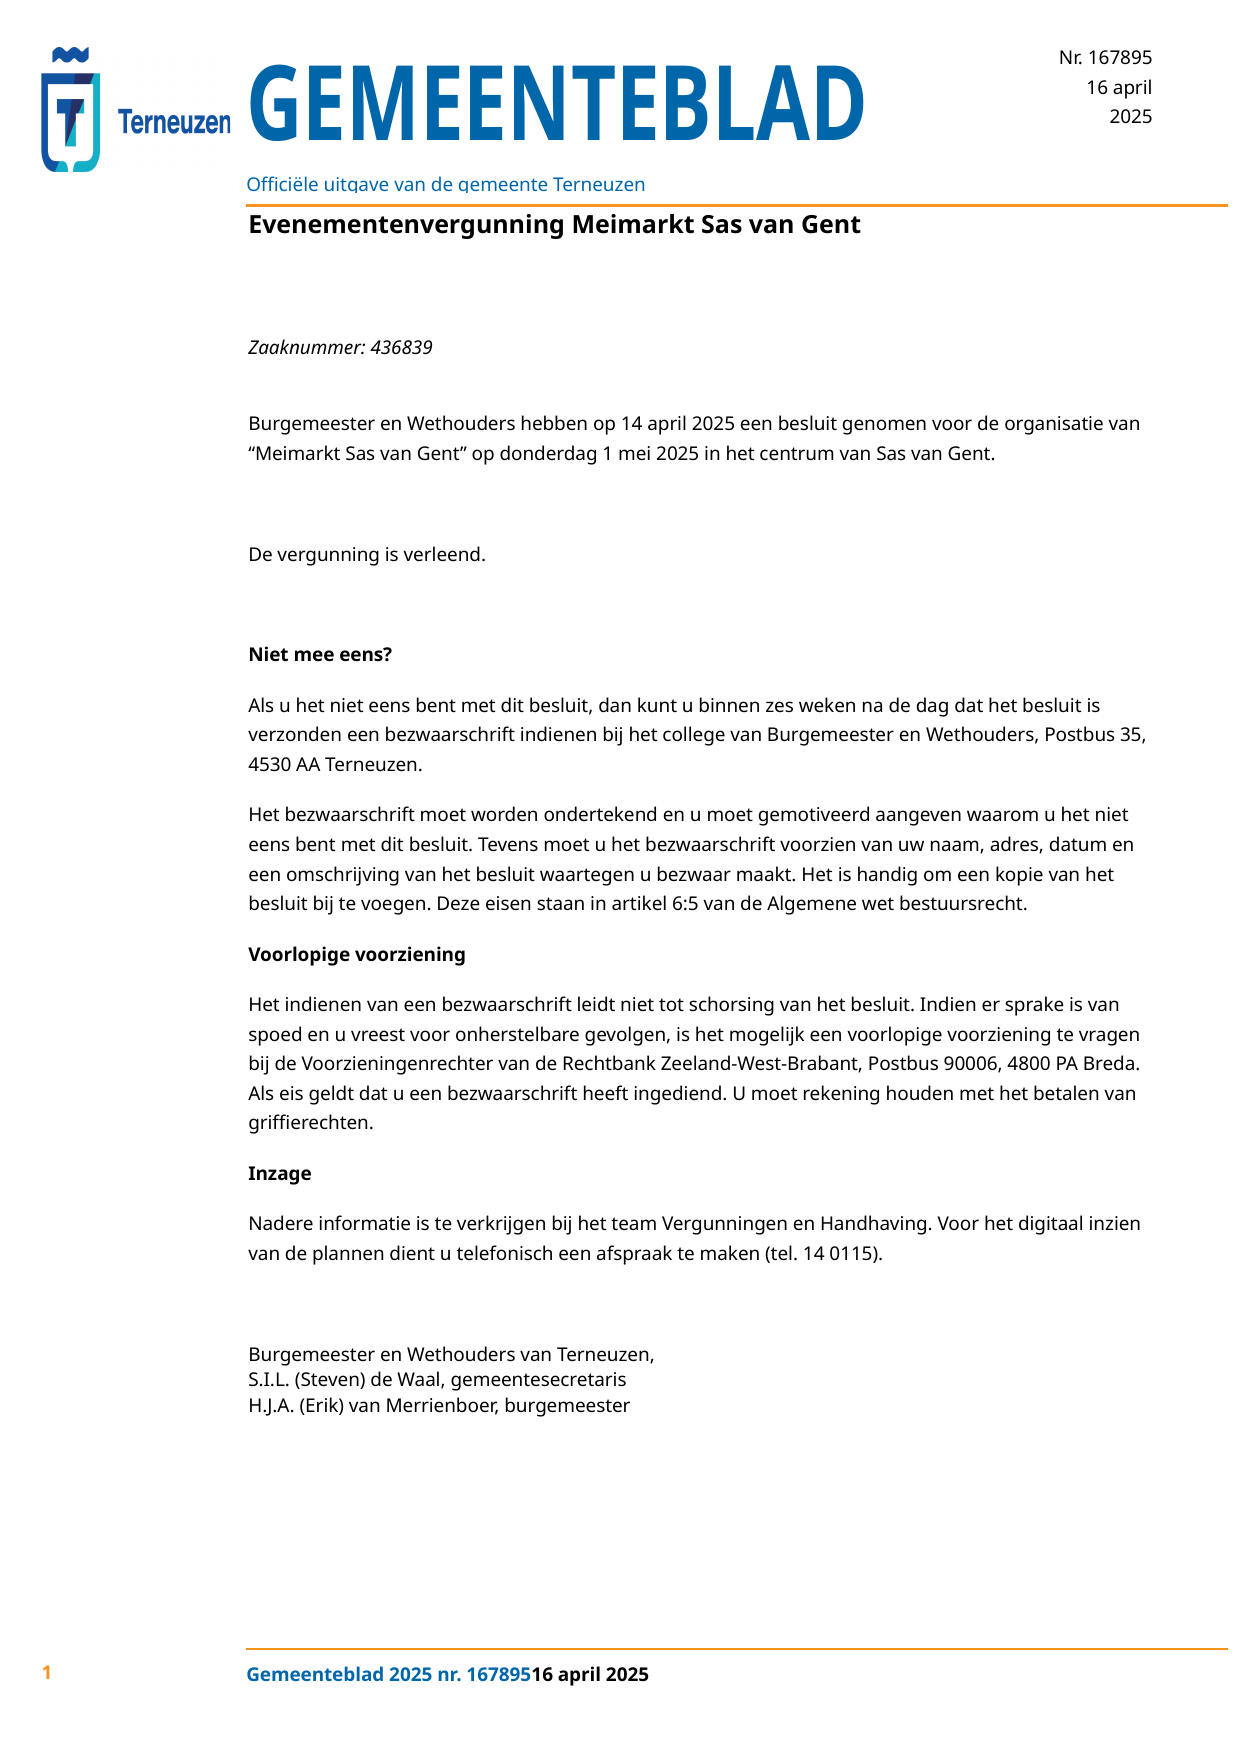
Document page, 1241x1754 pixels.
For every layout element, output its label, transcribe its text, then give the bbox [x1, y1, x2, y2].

text Niet mee eens? [248, 642, 1152, 667]
text Evenementenvergunning Meimarkt Sas van Gent [248, 207, 1152, 241]
table_cell S.I.L. (Steven) de Waal, gemeentesecretaris [248, 1367, 714, 1392]
text Voorlopige voorziening [248, 941, 1152, 967]
text Burgemeester en Wethouders hebben op 14 april 2025 een besluit genomen voor de organisatie van “Meimarkt Sas van Gent” op donderdag 1 mei 2025 in het centrum van Sas van Gent. [248, 410, 1152, 466]
text Het indienen van een bezwaarschrift leidt niet tot schorsing van het besluit. Indien er sprake is van spoed en u vreest voor onherstelbare gevolgen, is het mogelijk een voorlopige voorziening te vragen bij de Voorzieningenrechter van de Rechtbank Zeeland-West-Brabant, Postbus 90006, 4800 PA Breda. Als eis geldt dat u een bezwaarschrift heeft ingediend. U moet rekening houden met het betalen van griffierechten. [248, 991, 1152, 1135]
table_cell [248, 1418, 714, 1444]
table_cell [714, 1418, 1152, 1444]
picture [41, 47, 231, 172]
text Als u het niet eens bent met dit besluit, dan kunt u binnen zes weken na de dag dat het besluit is verzonden een bezwaarschrift indienen bij het college van Burgemeester en Wethouders, Postbus 35, 4530 AA Terneuzen. [248, 692, 1152, 777]
text Het bezwaarschrift moet worden ondertekend en u moet gemotiveerd aangeven waarom u het niet eens bent met dit besluit. Tevens moet u het bezwaarschrift voorzien van uw naam, adres, datum en een omschrijving van het besluit waartegen u bezwaar maakt. Het is handig om een kopie van het besluit bij te voegen. Deze eisen staan in artikel 6:5 van de Algemene wet bestuursrecht. [248, 802, 1152, 916]
table_cell H.J.A. (Erik) van Merrienboer, burgemeester [248, 1393, 1152, 1418]
table_cell [714, 1367, 1152, 1392]
text De vergunning is verleend. [248, 541, 1152, 567]
text Nadere informatie is te verkrijgen bij het team Vergunningen en Handhaving. Voor het digitaal inzien van de plannen dient u telefonisch een afspraak te maken (tel. 14 0115). [248, 1210, 1152, 1266]
text Inzage [248, 1160, 1152, 1186]
text Zaaknummer: 436839 [248, 334, 1152, 360]
table_header Burgemeester en Wethouders van Terneuzen, [248, 1341, 1152, 1367]
